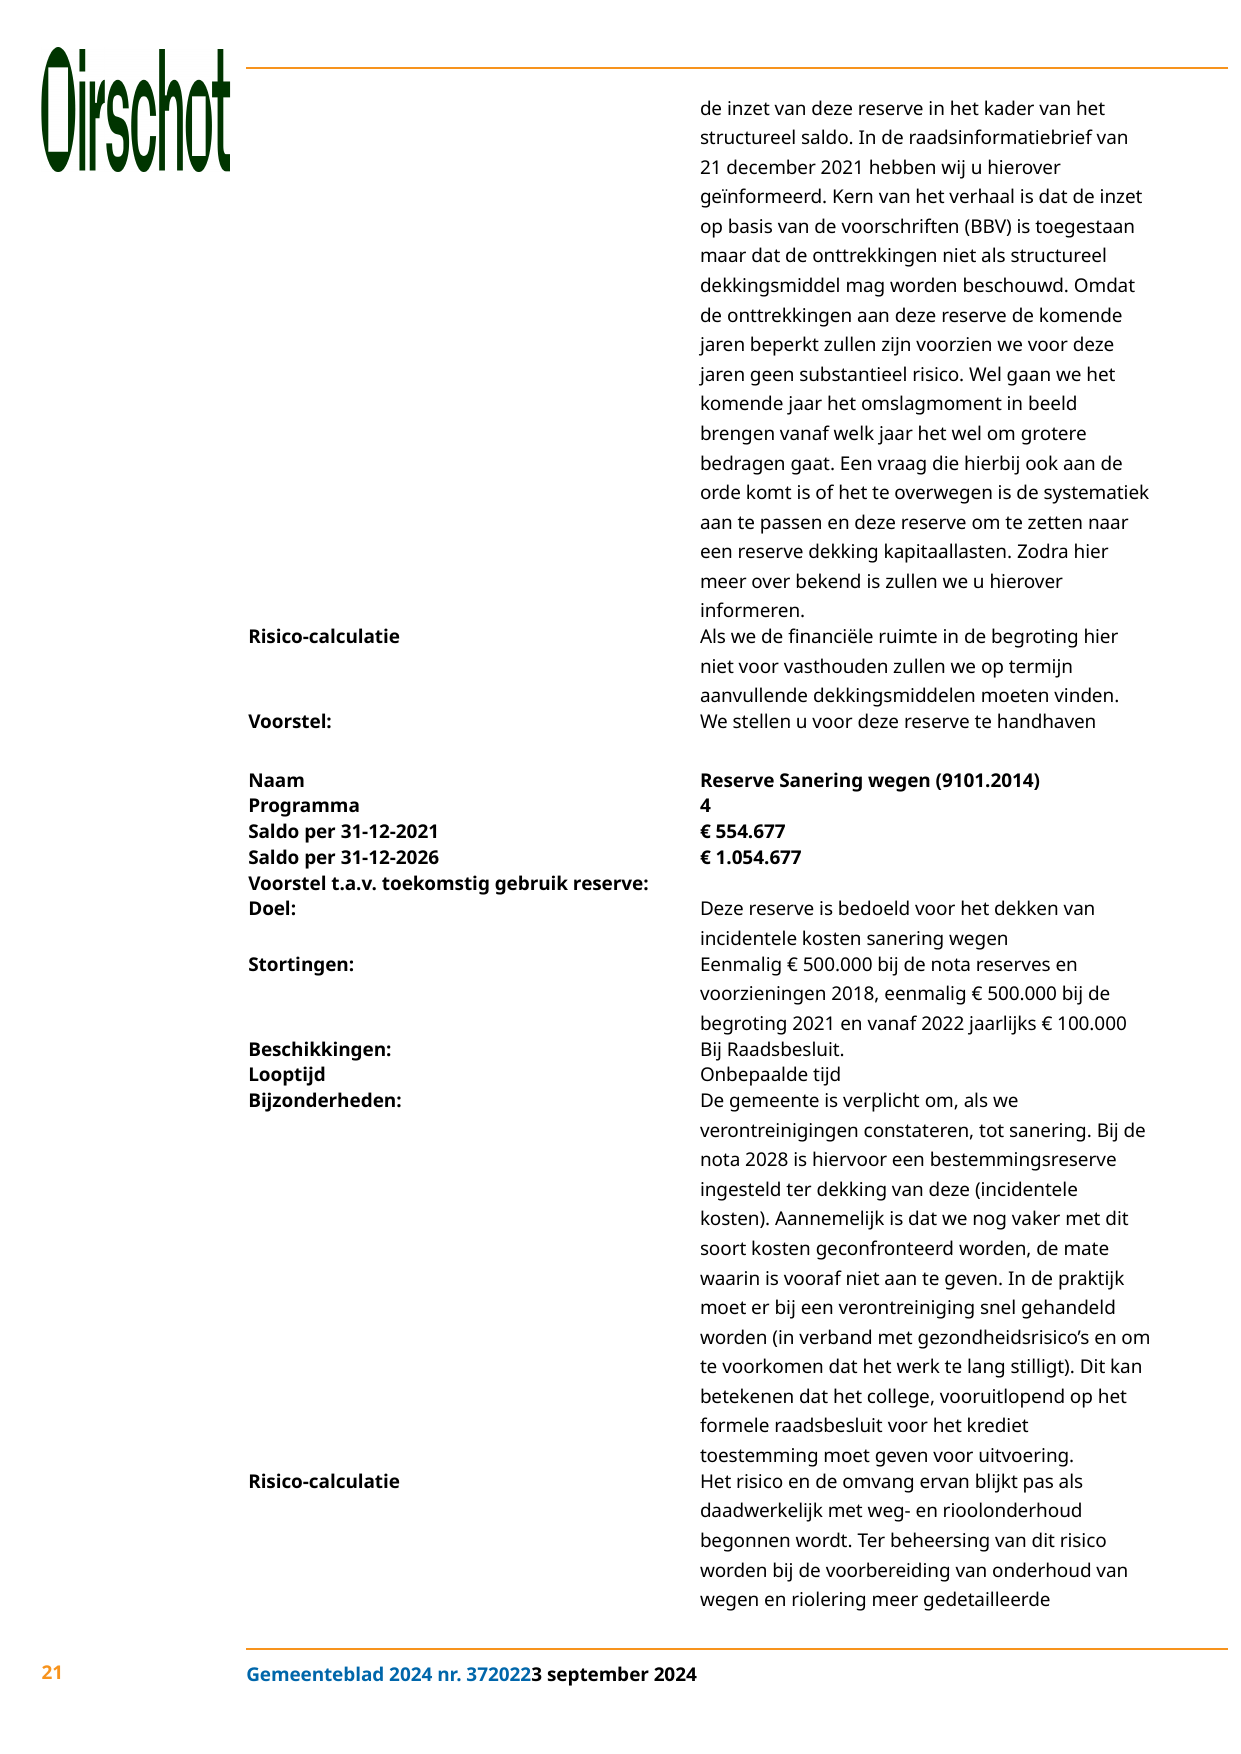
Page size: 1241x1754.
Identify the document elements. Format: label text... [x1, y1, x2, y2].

picture [41, 47, 231, 172]
table_cell Onbepaalde tijd [700, 1062, 1152, 1087]
table_cell Stortingen: [248, 951, 700, 1036]
table_cell Doel: [248, 896, 700, 951]
table_cell Bij Raadsbesluit. [700, 1036, 1152, 1062]
table_cell Looptijd [248, 1062, 700, 1087]
table_cell Risico-calculatie [248, 624, 700, 708]
table_cell Risico-calculatie [248, 1468, 700, 1612]
table_cell 4 [700, 793, 1152, 818]
table_cell Saldo per 31-12-2021 [248, 819, 700, 844]
table_cell Programma [248, 793, 700, 818]
table_cell € 554.677 [700, 819, 1152, 844]
table_cell Als we de financiële ruimte in de begroting hier niet voor vasthouden zullen we op termijn aanvullende dekkingsmiddelen moeten vinden. [700, 624, 1152, 708]
table_cell Het risico en de omvang ervan blijkt pas als daadwerkelijk met weg- en rioolonderhoud begonnen wordt. Ter beheersing van dit risico worden bij de voorbereiding van onderhoud van wegen en riolering meer gedetailleerde [700, 1468, 1152, 1612]
table_header Reserve Sanering wegen (9101.2014) [700, 767, 1152, 793]
table_cell Saldo per 31-12-2026 [248, 844, 700, 870]
table_cell Deze reserve is bedoeld voor het dekken van incidentele kosten sanering wegen [700, 896, 1152, 951]
table_header Naam [248, 767, 700, 793]
table_cell We stellen u voor deze reserve te handhaven [700, 708, 1152, 734]
table_cell Voorstel: [248, 708, 700, 734]
table_cell Bijzonderheden: [248, 1087, 700, 1468]
table_cell Voorstel t.a.v. toekomstig gebruik reserve: [248, 870, 1152, 896]
table_cell De gemeente is verplicht om, als we verontreinigingen constateren, tot sanering. Bij de nota 2028 is hiervoor een bestemmingsreserve ingesteld ter dekking van deze (incidentele kosten). Aannemelijk is dat we nog vaker met dit soort kosten geconfronteerd worden, de mate waarin is vooraf niet aan te geven. In de praktijk moet er bij een verontreiniging snel gehandeld worden (in verband met gezondheidsrisico’s en om te voorkomen dat het werk te lang stilligt). Dit kan betekenen dat het college, vooruitlopend op het formele raadsbesluit voor het krediet toestemming moet geven voor uitvoering. [700, 1087, 1152, 1468]
table_cell € 1.054.677 [700, 844, 1152, 870]
table_cell [248, 95, 700, 623]
table_cell de inzet van deze reserve in het kader van het structureel saldo. In de raadsinformatiebrief van 21 december 2021 hebben wij u hierover geïnformeerd. Kern van het verhaal is dat de inzet op basis van de voorschriften (BBV) is toegestaan maar dat de onttrekkingen niet als structureel dekkingsmiddel mag worden beschouwd. Omdat de onttrekkingen aan deze reserve de komende jaren beperkt zullen zijn voorzien we voor deze jaren geen substantieel risico. Wel gaan we het komende jaar het omslagmoment in beeld brengen vanaf welk jaar het wel om grotere bedragen gaat. Een vraag die hierbij ook aan de orde komt is of het te overwegen is de systematiek aan te passen en deze reserve om te zetten naar een reserve dekking kapitaallasten. Zodra hier meer over bekend is zullen we u hierover informeren. [700, 95, 1152, 623]
table_cell Beschikkingen: [248, 1036, 700, 1062]
table_cell Eenmalig € 500.000 bij de nota reserves en voorzieningen 2018, eenmalig € 500.000 bij de begroting 2021 en vanaf 2022 jaarlijks € 100.000 [700, 951, 1152, 1036]
